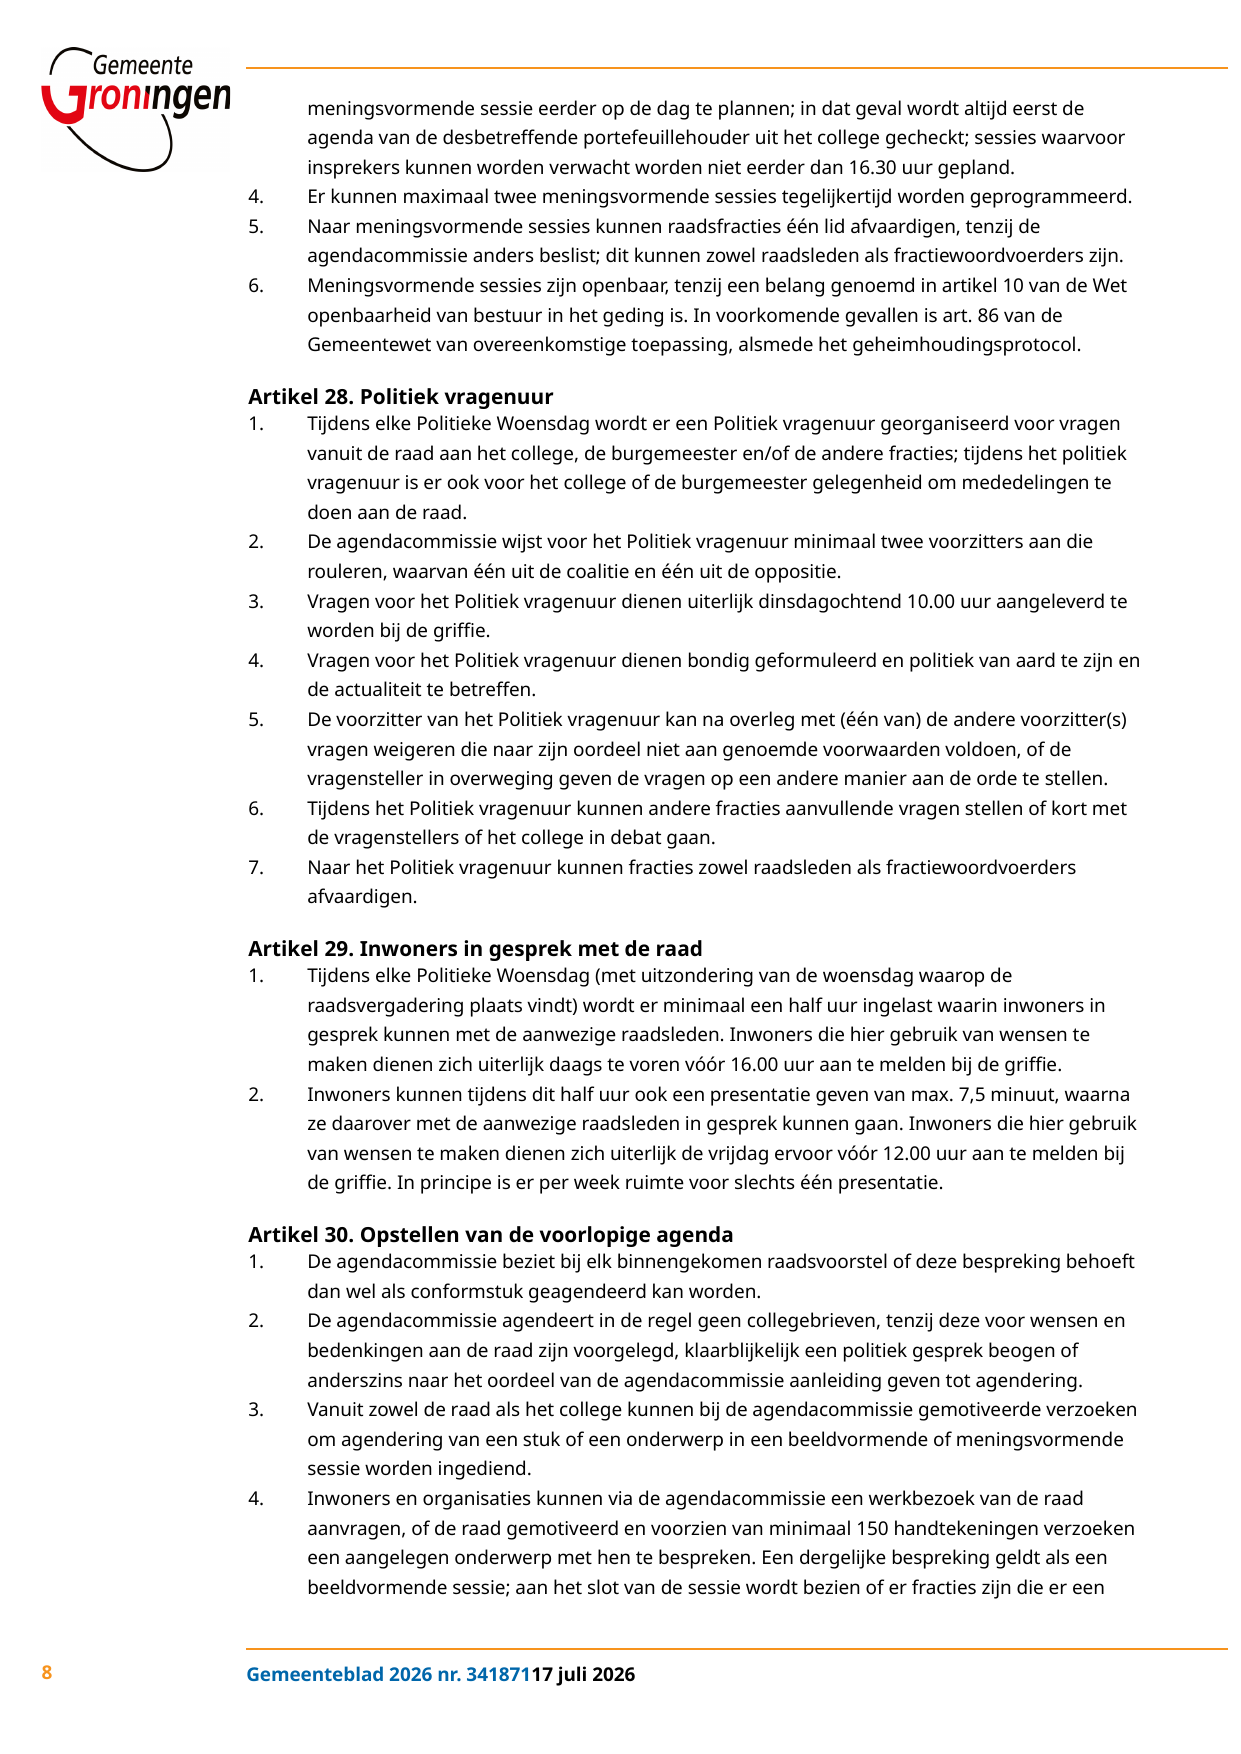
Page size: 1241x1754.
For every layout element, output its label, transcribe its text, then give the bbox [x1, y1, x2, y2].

list De agendacommissie wijst voor het Politiek vragenuur minimaal twee voorzitters aan die rouleren, waarvan één uit de coalitie en één uit de oppositie. [248, 529, 1152, 584]
text Artikel 30. Opstellen van de voorlopige agenda [248, 1220, 1152, 1248]
text Artikel 29. Inwoners in gesprek met de raad [248, 934, 1152, 962]
list Tijdens elke Politieke Woensdag (met uitzondering van de woensdag waarop de raadsvergadering plaats vindt) wordt er minimaal een half uur ingelast waarin inwoners in gesprek kunnen met de aanwezige raadsleden. Inwoners die hier gebruik van wensen te maken dienen zich uiterlijk daags te voren vóór 16.00 uur aan te melden bij de griffie. [248, 962, 1152, 1077]
list meningsvormende sessie eerder op de dag te plannen; in dat geval wordt altijd eerst de agenda van de desbetreffende portefeuillehouder uit het college gecheckt; sessies waarvoor insprekers kunnen worden verwacht worden niet eerder dan 16.30 uur gepland. [248, 95, 1152, 180]
list Inwoners en organisaties kunnen via de agendacommissie een werkbezoek van de raad aanvragen, of de raad gemotiveerd en voorzien van minimaal 150 handtekeningen verzoeken een aangelegen onderwerp met hen te bespreken. Een dergelijke bespreking geldt als een beeldvormende sessie; aan het slot van de sessie wordt bezien of er fracties zijn die er een [248, 1485, 1152, 1599]
list Vragen voor het Politiek vragenuur dienen uiterlijk dinsdagochtend 10.00 uur aangeleverd te worden bij de griffie. [248, 588, 1152, 643]
list Naar meningsvormende sessies kunnen raadsfracties één lid afvaardigen, tenzij de agendacommissie anders beslist; dit kunnen zowel raadsleden als fractiewoordvoerders zijn. [248, 213, 1152, 268]
text Artikel 28. Politiek vragenuur [248, 382, 1152, 410]
list Meningsvormende sessies zijn openbaar, tenzij een belang genoemd in artikel 10 van de Wet openbaarheid van bestuur in het geding is. In voorkomende gevallen is art. 86 van de Gemeentewet van overeenkomstige toepassing, alsmede het geheimhoudingsprotocol. [248, 272, 1152, 357]
list Vanuit zowel de raad als het college kunnen bij de agendacommissie gemotiveerde verzoeken om agendering van een stuk of een onderwerp in een beeldvormende of meningsvormende sessie worden ingediend. [248, 1396, 1152, 1481]
list De agendacommissie beziet bij elk binnengekomen raadsvoorstel of deze bespreking behoeft dan wel als conformstuk geagendeerd kan worden. [248, 1248, 1152, 1304]
list Tijdens het Politiek vragenuur kunnen andere fracties aanvullende vragen stellen of kort met de vragenstellers of het college in debat gaan. [248, 795, 1152, 850]
list Er kunnen maximaal twee meningsvormende sessies tegelijkertijd worden geprogrammeerd. [248, 183, 1152, 209]
list De voorzitter van het Politiek vragenuur kan na overleg met (één van) de andere voorzitter(s) vragen weigeren die naar zijn oordeel niet aan genoemde voorwaarden voldoen, of de vragensteller in overweging geven de vragen op een andere manier aan de orde te stellen. [248, 706, 1152, 791]
list Vragen voor het Politiek vragenuur dienen bondig geformuleerd en politiek van aard te zijn en de actualiteit te betreffen. [248, 647, 1152, 702]
picture [41, 47, 231, 172]
list De agendacommissie agendeert in de regel geen collegebrieven, tenzij deze voor wensen en bedenkingen aan de raad zijn voorgelegd, klaarblijkelijk een politiek gesprek beogen of anderszins naar het oordeel van de agendacommissie aanleiding geven tot agendering. [248, 1308, 1152, 1392]
list Naar het Politiek vragenuur kunnen fracties zowel raadsleden als fractiewoordvoerders afvaardigen. [248, 854, 1152, 909]
list Tijdens elke Politieke Woensdag wordt er een Politiek vragenuur georganiseerd voor vragen vanuit de raad aan het college, de burgemeester en/of de andere fracties; tijdens het politiek vragenuur is er ook voor het college of de burgemeester gelegenheid om mededelingen te doen aan de raad. [248, 410, 1152, 525]
list Inwoners kunnen tijdens dit half uur ook een presentatie geven van max. 7,5 minuut, waarna ze daarover met de aanwezige raadsleden in gesprek kunnen gaan. Inwoners die hier gebruik van wensen te maken dienen zich uiterlijk de vrijdag ervoor vóór 12.00 uur aan te melden bij de griffie. In principe is er per week ruimte voor slechts één presentatie. [248, 1081, 1152, 1195]
